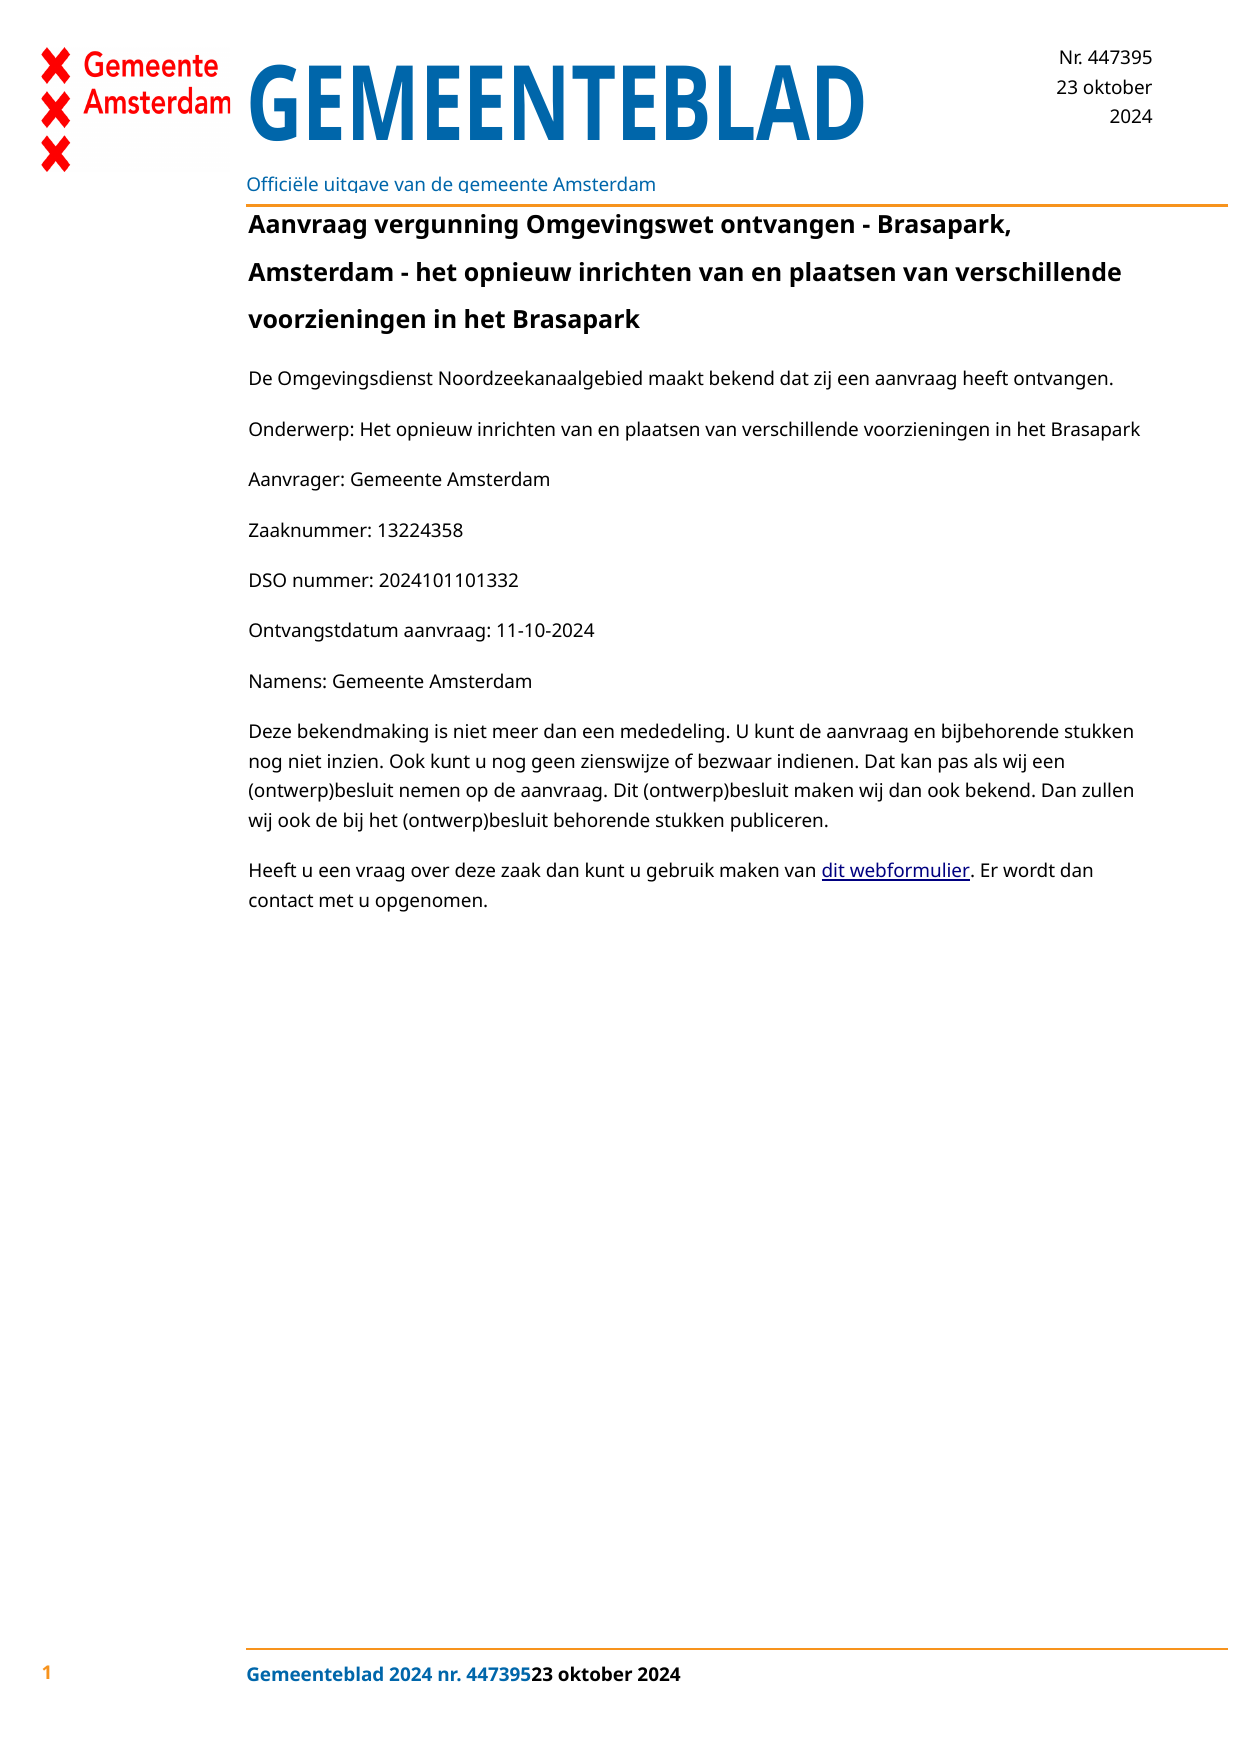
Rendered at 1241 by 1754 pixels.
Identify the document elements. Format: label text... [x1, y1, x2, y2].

text Aanvraag vergunning Omgevingswet ontvangen - Brasapark, Amsterdam - het opnieuw inrichten van en plaatsen van verschillende voorzieningen in het Brasapark [248, 207, 1152, 336]
text Zaaknummer: 13224358 [248, 517, 1152, 542]
text Heeft u een vraag over deze zaak dan kunt u gebruik maken van dit webformulier. Er wordt dan contact met u opgenomen. [248, 858, 1152, 913]
text De Omgevingsdienst Noordzeekanaalgebied maakt bekend dat zij een aanvraag heeft ontvangen. [248, 366, 1152, 391]
text Namens: Gemeente Amsterdam [248, 668, 1152, 694]
text Aanvrager: Gemeente Amsterdam [248, 466, 1152, 492]
text Deze bekendmaking is niet meer dan een mededeling. U kunt de aanvraag en bijbehorende stukken nog niet inzien. Ook kunt u nog geen zienswijze of bezwaar indienen. Dat kan pas als wij een (ontwerp)besluit nemen op de aanvraag. Dit (ontwerp)besluit maken wij dan ook bekend. Dan zullen wij ook de bij het (ontwerp)besluit behorende stukken publiceren. [248, 718, 1152, 833]
text DSO nummer: 2024101101332 [248, 567, 1152, 593]
text Ontvangstdatum aanvraag: 11-10-2024 [248, 618, 1152, 643]
text Onderwerp: Het opnieuw inrichten van en plaatsen van verschillende voorzieningen in het Brasapark [248, 416, 1152, 442]
picture [41, 47, 231, 172]
